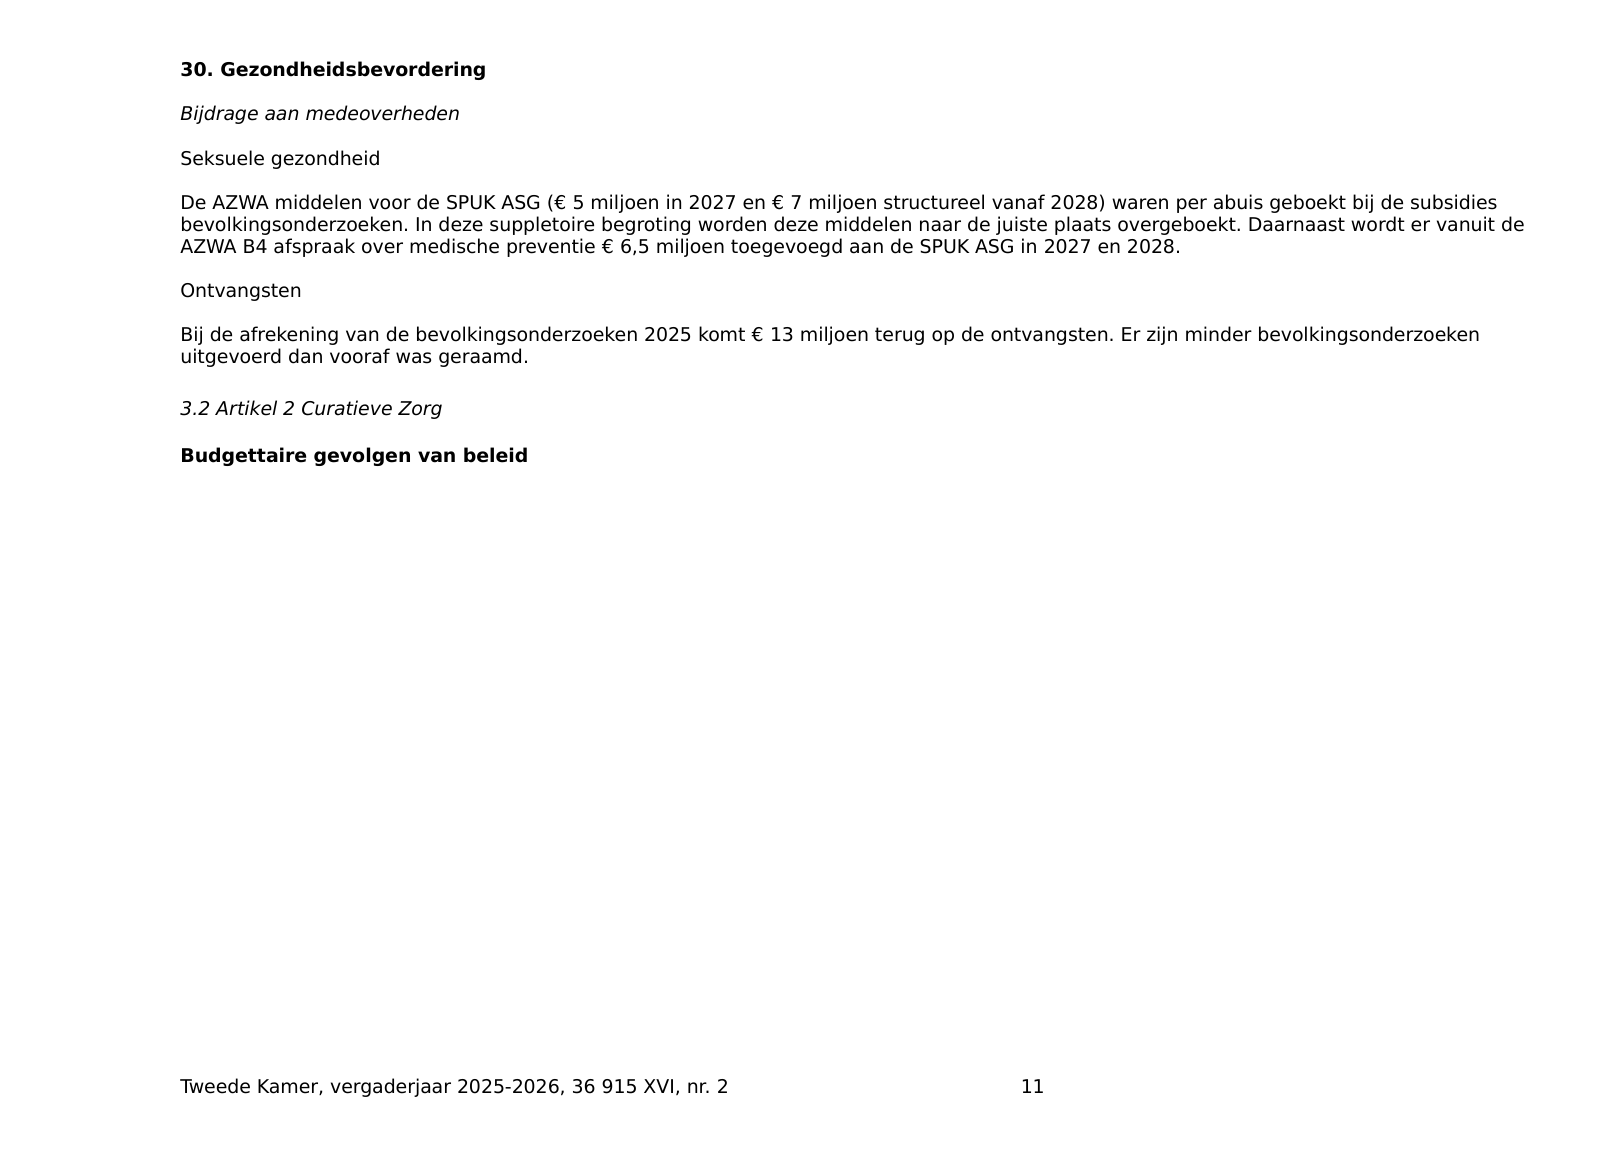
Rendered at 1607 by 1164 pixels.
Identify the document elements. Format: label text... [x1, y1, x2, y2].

subtitle Ontvangsten [180, 280, 1529, 302]
subtitle 3.2 Artikel 2 Curatieve Zorg [180, 398, 1529, 420]
subtitle Budgettaire gevolgen van beleid [180, 445, 1529, 467]
text Bij de afrekening van de bevolkingsonderzoeken 2025 komt € 13 miljoen terug op de ontvangsten. Er zijn minder bevolkingsonderzoeken uitgevoerd dan vooraf was geraamd. [180, 324, 1529, 368]
subtitle Seksuele gezondheid [180, 147, 1529, 169]
subtitle 30. Gezondheidsbevordering [180, 59, 1529, 81]
subtitle Bijdrage aan medeoverheden [180, 103, 1529, 125]
text De AZWA middelen voor de SPUK ASG (€ 5 miljoen in 2027 en € 7 miljoen structureel vanaf 2028) waren per abuis geboekt bij de subsidies bevolkingsonderzoeken. In deze suppletoire begroting worden deze middelen naar de juiste plaats overgeboekt. Daarnaast wordt er vanuit de AZWA B4 afspraak over medische preventie € 6,5 miljoen toegevoegd aan de SPUK ASG in 2027 en 2028. [180, 192, 1529, 257]
